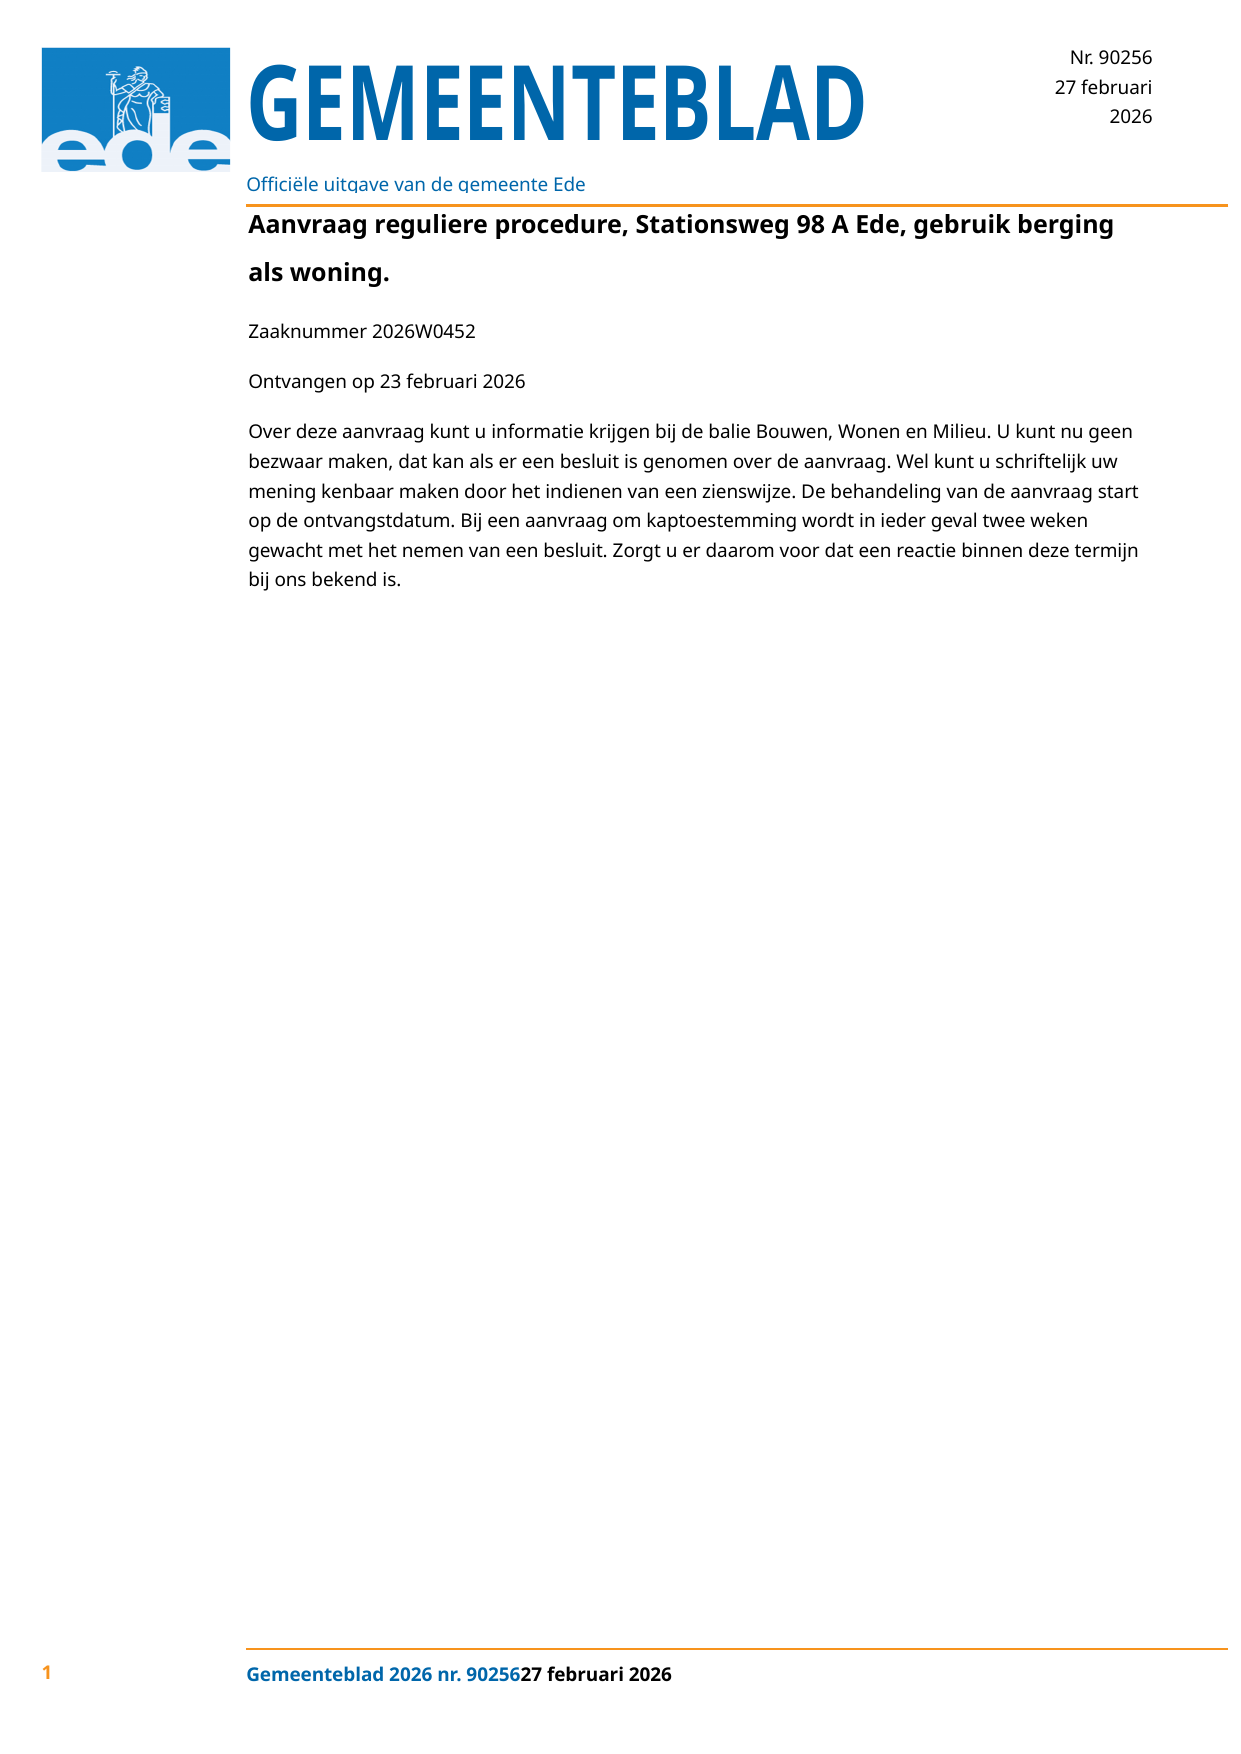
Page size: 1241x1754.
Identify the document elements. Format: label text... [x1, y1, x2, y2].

picture [41, 47, 231, 172]
text Zaaknummer 2026W0452 [248, 318, 1152, 344]
text Ontvangen op 23 februari 2026 [248, 368, 1152, 394]
text Over deze aanvraag kunt u informatie krijgen bij de balie Bouwen, Wonen en Milieu. U kunt nu geen bezwaar maken, dat kan als er een besluit is genomen over de aanvraag. Wel kunt u schriftelijk uw mening kenbaar maken door het indienen van een zienswijze. De behandeling van de aanvraag start op de ontvangstdatum. Bij een aanvraag om kaptoestemming wordt in ieder geval twee weken gewacht met het nemen van een besluit. Zorgt u er daarom voor dat een reactie binnen deze termijn bij ons bekend is. [248, 419, 1152, 592]
text Aanvraag reguliere procedure, Stationsweg 98 A Ede, gebruik berging als woning. [248, 207, 1152, 288]
